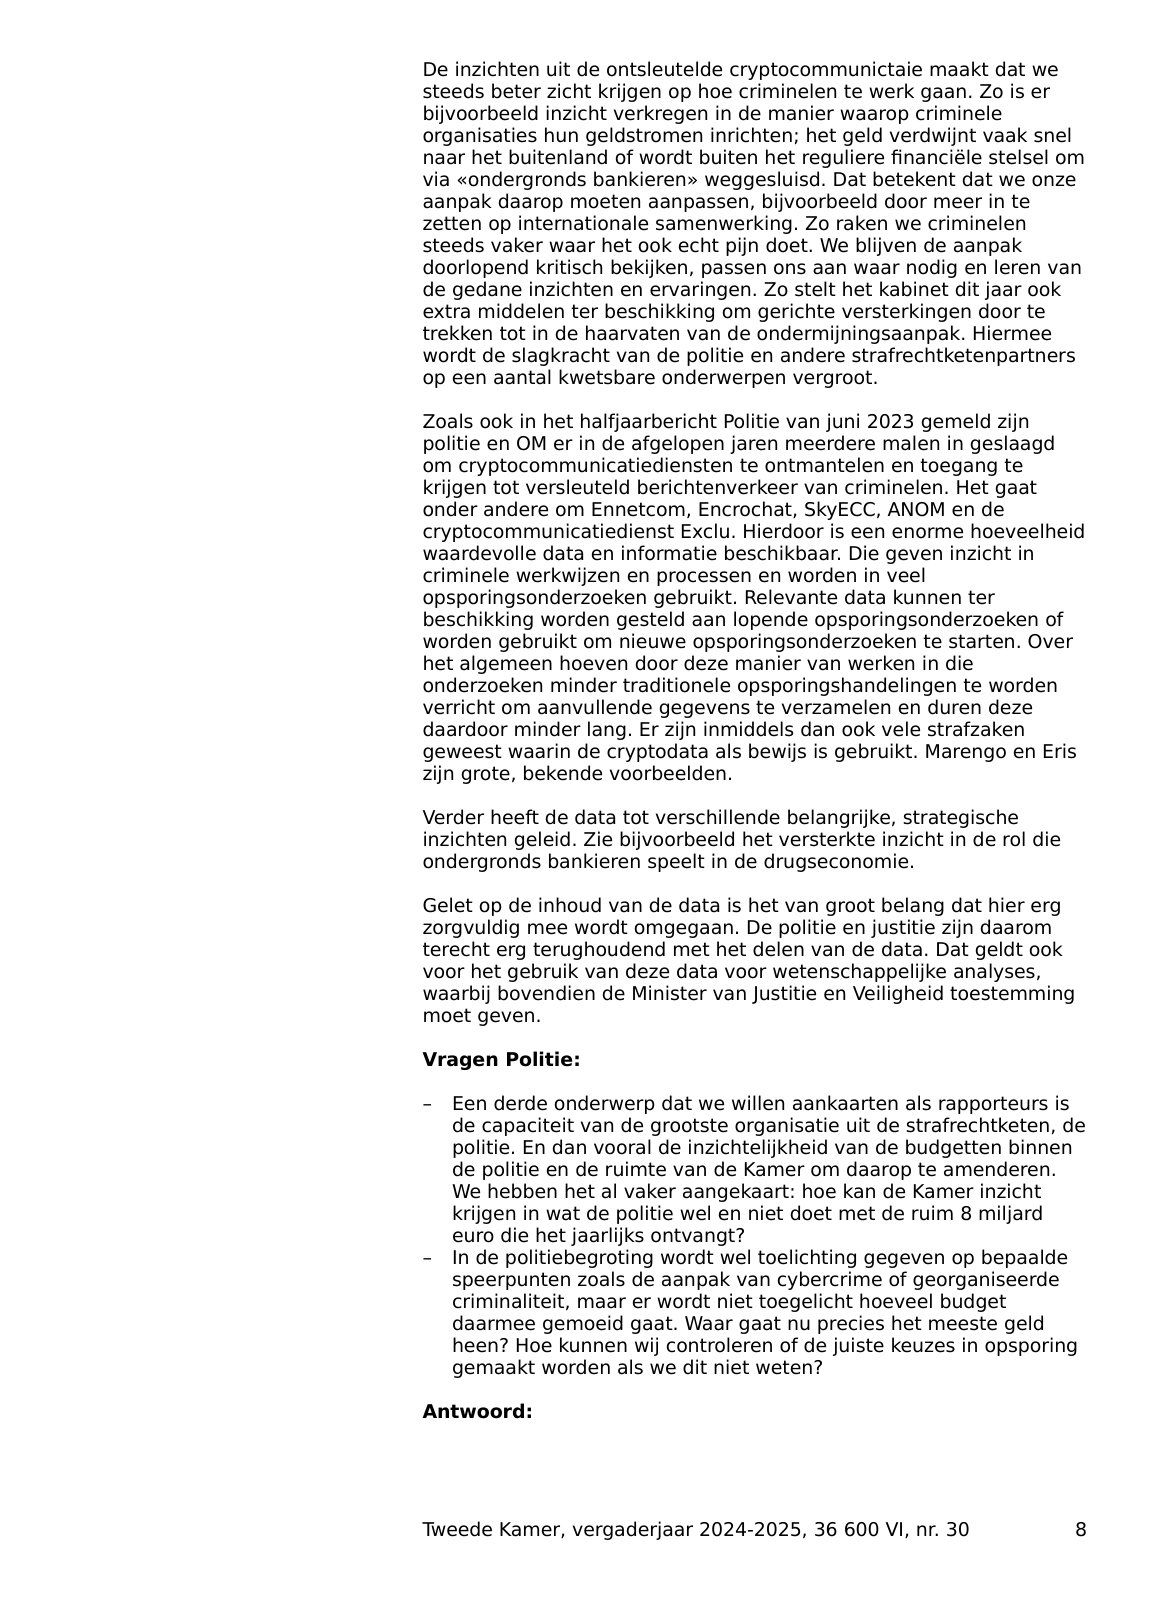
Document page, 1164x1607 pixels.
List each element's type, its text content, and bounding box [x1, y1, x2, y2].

text Verder heeft de data tot verschillende belangrijke, strategische inzichten geleid. Zie bijvoorbeeld het versterkte inzicht in de rol die ondergronds bankieren speelt in de drugseconomie. [422, 807, 1087, 873]
text Zoals ook in het halfjaarbericht Politie van juni 2023 gemeld zijn politie en OM er in de afgelopen jaren meerdere malen in geslaagd om cryptocommunicatiediensten te ontmantelen en toegang te krijgen tot versleuteld berichtenverkeer van criminelen. Het gaat onder andere om Ennetcom, Encrochat, SkyECC, ANOM en de cryptocommunicatiedienst Exclu. Hierdoor is een enorme hoeveelheid waardevolle data en informatie beschikbaar. Die geven inzicht in criminele werkwijzen en processen en worden in veel opsporingsonderzoeken gebruikt. Relevante data kunnen ter beschikking worden gesteld aan lopende opsporingsonderzoeken of worden gebruikt om nieuwe opsporingsonderzoeken te starten. Over het algemeen hoeven door deze manier van werken in die onderzoeken minder traditionele opsporingshandelingen te worden verricht om aanvullende gegevens te verzamelen en duren deze daardoor minder lang. Er zijn inmiddels dan ook vele strafzaken geweest waarin de cryptodata als bewijs is gebruikt. Marengo en Eris zijn grote, bekende voorbeelden. [422, 411, 1087, 784]
subtitle Vragen Politie: [422, 1049, 1087, 1071]
text Gelet op de inhoud van de data is het van groot belang dat hier erg zorgvuldig mee wordt omgegaan. De politie en justitie zijn daarom terecht erg terughoudend met het delen van de data. Dat geldt ook voor het gebruik van deze data voor wetenschappelijke analyses, waarbij bovendien de Minister van Justitie en Veiligheid toestemming moet geven. [422, 895, 1087, 1027]
text – In de politiebegroting wordt wel toelichting gegeven op bepaalde speerpunten zoals de aanpak van cybercrime of georganiseerde criminaliteit, maar er wordt niet toegelicht hoeveel budget daarmee gemoeid gaat. Waar gaat nu precies het meeste geld heen? Hoe kunnen wij controleren of de juiste keuzes in opsporing gemaakt worden als we dit niet weten? [422, 1247, 1087, 1379]
text Antwoord: [422, 1401, 1087, 1423]
text – Een derde onderwerp dat we willen aankaarten als rapporteurs is de capaciteit van de grootste organisatie uit de strafrechtketen, de politie. En dan vooral de inzichtelijkheid van de budgetten binnen de politie en de ruimte van de Kamer om daarop te amenderen. We hebben het al vaker aangekaart: hoe kan de Kamer inzicht krijgen in wat de politie wel en niet doet met de ruim 8 miljard euro die het jaarlijks ontvangt? [422, 1093, 1087, 1247]
text De inzichten uit de ontsleutelde cryptocommunictaie maakt dat we steeds beter zicht krijgen op hoe criminelen te werk gaan. Zo is er bijvoorbeeld inzicht verkregen in de manier waarop criminele organisaties hun geldstromen inrichten; het geld verdwijnt vaak snel naar het buitenland of wordt buiten het reguliere financiële stelsel om via «ondergronds bankieren» weggesluisd. Dat betekent dat we onze aanpak daarop moeten aanpassen, bijvoorbeeld door meer in te zetten op internationale samenwerking. Zo raken we criminelen steeds vaker waar het ook echt pijn doet. We blijven de aanpak doorlopend kritisch bekijken, passen ons aan waar nodig en leren van de gedane inzichten en ervaringen. Zo stelt het kabinet dit jaar ook extra middelen ter beschikking om gerichte versterkingen door te trekken tot in de haarvaten van de ondermijningsaanpak. Hiermee wordt de slagkracht van de politie en andere strafrechtketenpartners op een aantal kwetsbare onderwerpen vergroot. [422, 59, 1087, 389]
